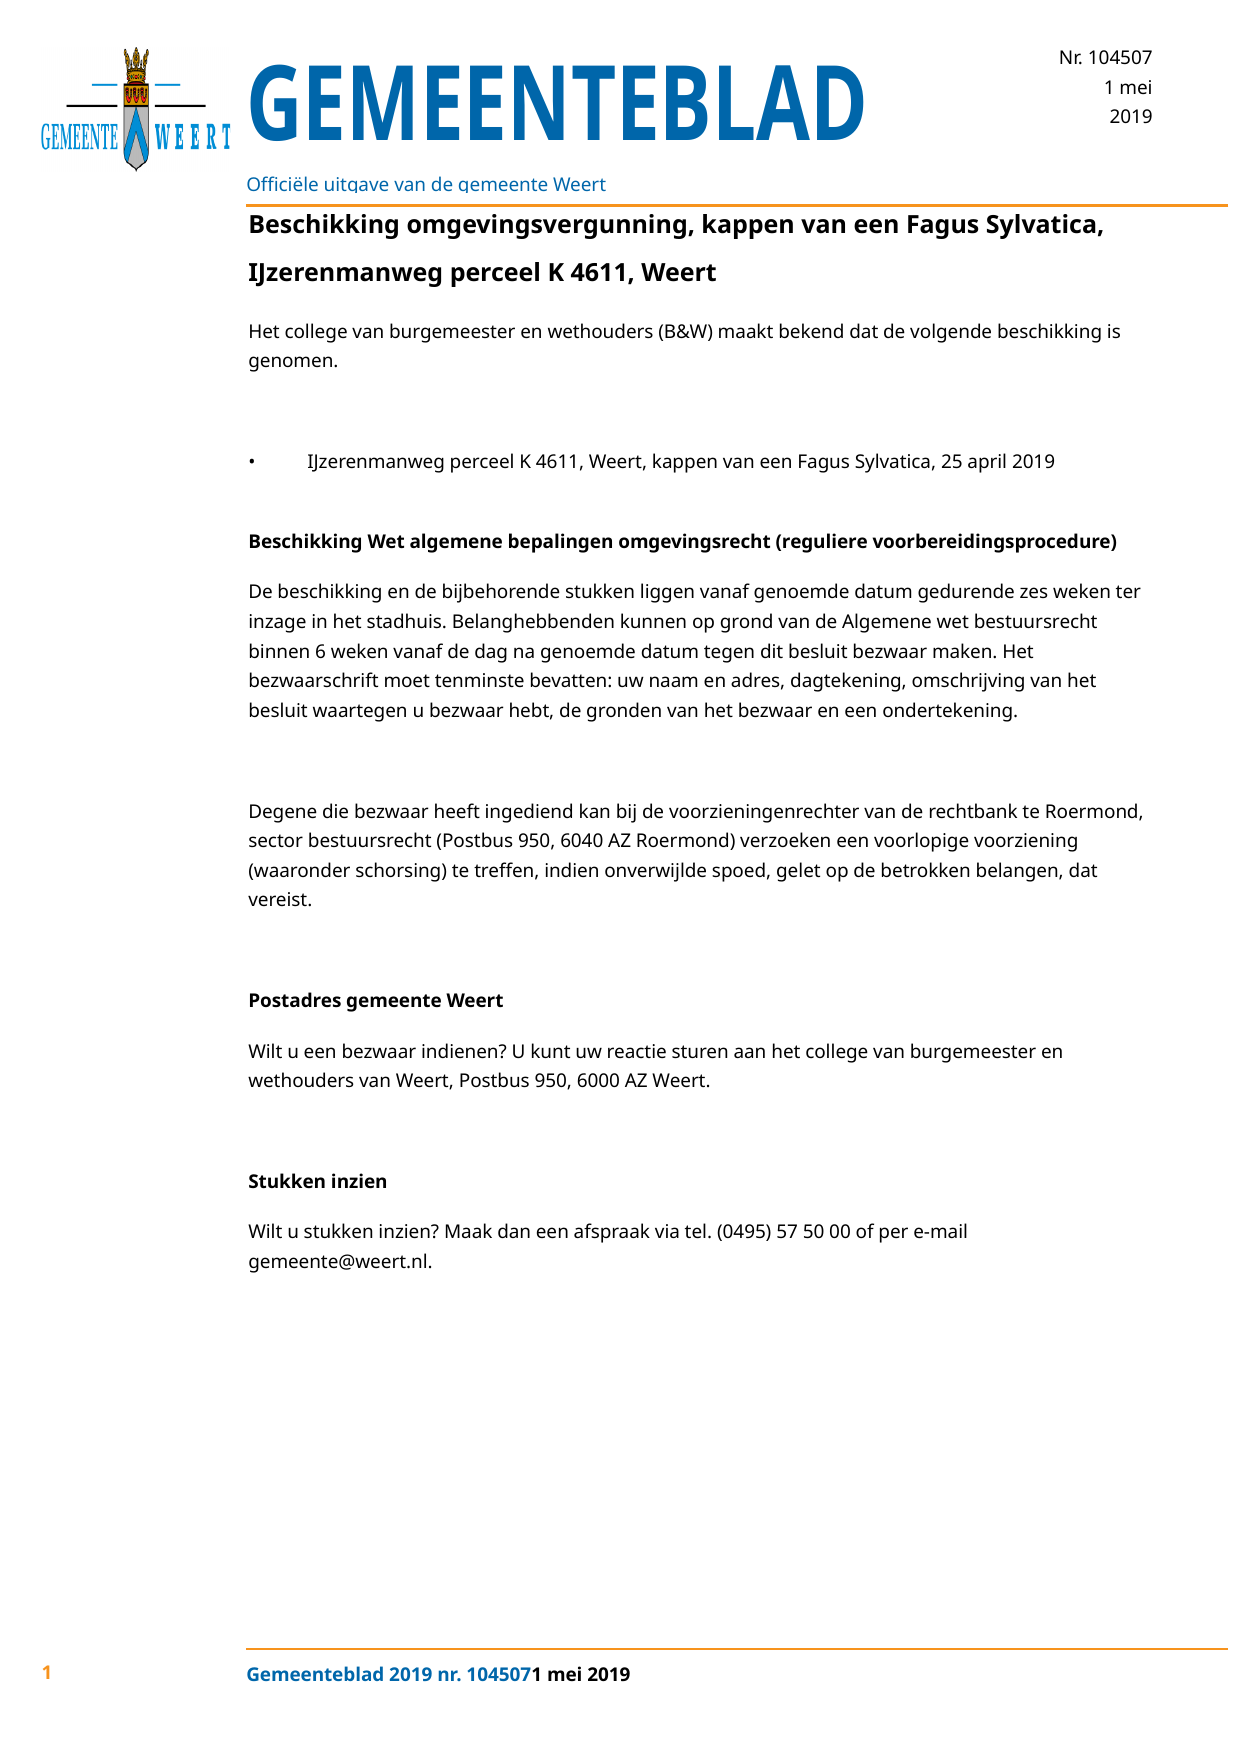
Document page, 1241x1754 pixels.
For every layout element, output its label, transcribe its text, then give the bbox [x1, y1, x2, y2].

text Wilt u stukken inzien? Maak dan een afspraak via tel. (0495) 57 50 00 of per e-mail gemeente@weert.nl. [248, 1219, 1152, 1274]
text Degene die bezwaar heeft ingediend kan bij de voorzieningenrechter van de rechtbank te Roermond, sector bestuursrecht (Postbus 950, 6040 AZ Roermond) verzoeken een voorlopige voorziening (waaronder schorsing) te treffen, indien onverwijlde spoed, gelet op de betrokken belangen, dat vereist. [248, 798, 1152, 912]
text De beschikking en de bijbehorende stukken liggen vanaf genoemde datum gedurende zes weken ter inzage in het stadhuis. Belanghebbenden kunnen op grond van de Algemene wet bestuursrecht binnen 6 weken vanaf de dag na genoemde datum tegen dit besluit bezwaar maken. Het bezwaarschrift moet tenminste bevatten: uw naam en adres, dagtekening, omschrijving van het besluit waartegen u bezwaar hebt, de gronden van het bezwaar en een ondertekening. [248, 579, 1152, 723]
text Wilt u een bezwaar indienen? U kunt uw reactie sturen aan het college van burgemeester en wethouders van Weert, Postbus 950, 6000 AZ Weert. [248, 1038, 1152, 1093]
text Postadres gemeente Weert [248, 987, 1152, 1013]
text Het college van burgemeester en wethouders (B&W) maakt bekend dat de volgende beschikking is genomen. [248, 318, 1152, 373]
picture [41, 47, 231, 172]
text Beschikking Wet algemene bepalingen omgevingsrecht (reguliere voorbereidingsprocedure) [248, 528, 1152, 554]
text Stukken inzien [248, 1168, 1152, 1194]
list IJzerenmanweg perceel K 4611, Weert, kappen van een Fagus Sylvatica, 25 april 2019 [248, 448, 1152, 474]
text Beschikking omgevingsvergunning, kappen van een Fagus Sylvatica, IJzerenmanweg perceel K 4611, Weert [248, 207, 1152, 288]
